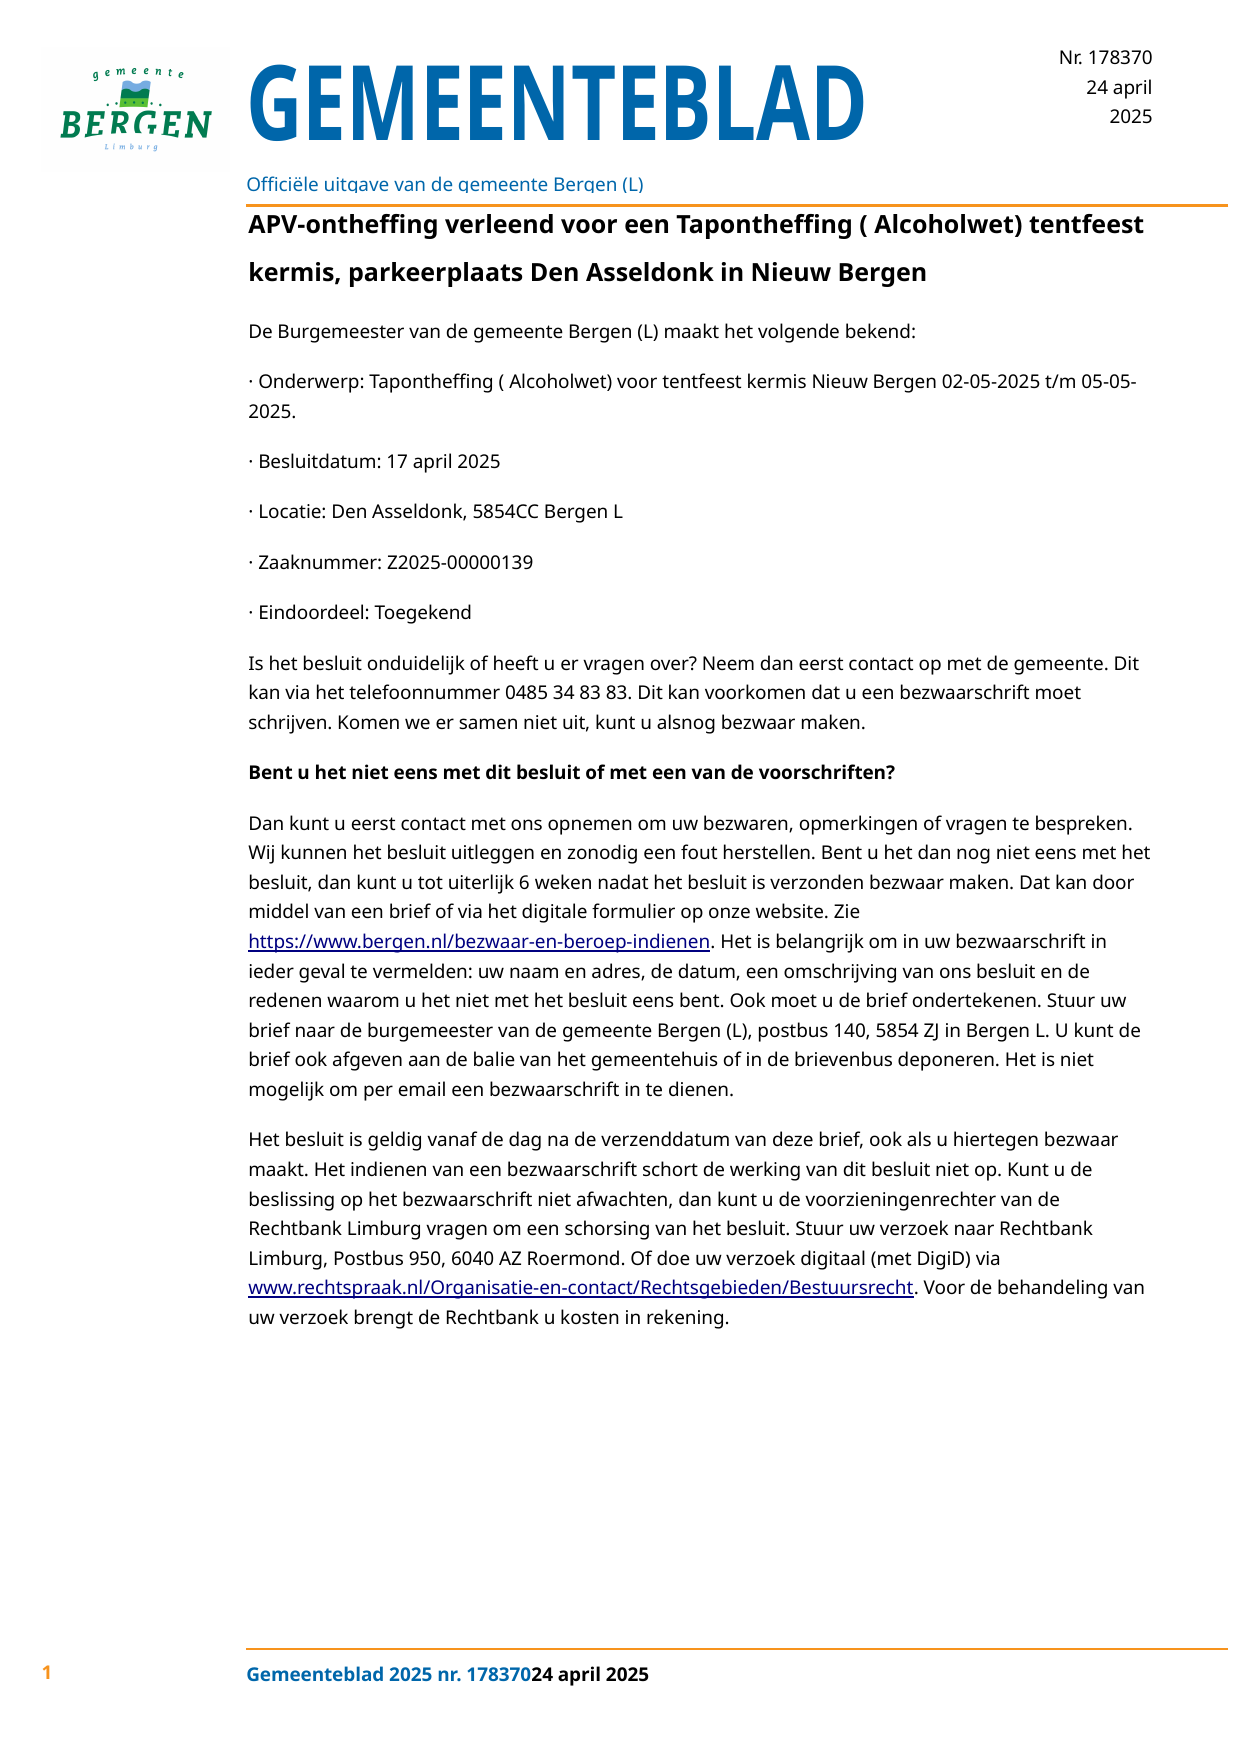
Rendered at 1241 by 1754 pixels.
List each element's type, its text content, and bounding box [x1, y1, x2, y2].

text Het besluit is geldig vanaf de dag na de verzenddatum van deze brief, ook als u hiertegen bezwaar maakt. Het indienen van een bezwaarschrift schort de werking van dit besluit niet op. Kunt u de beslissing op het bezwaarschrift niet afwachten, dan kunt u de voorzieningenrechter van de Rechtbank Limburg vragen om een schorsing van het besluit. Stuur uw verzoek naar Rechtbank Limburg, Postbus 950, 6040 AZ Roermond. Of doe uw verzoek digitaal (met DigiD) via www.rechtspraak.nl/Organisatie-en-contact/Rechtsgebieden/Bestuursrecht. Voor de behandeling van uw verzoek brengt de Rechtbank u kosten in rekening. [248, 1127, 1152, 1330]
text · Eindoordeel: Toegekend [248, 599, 1152, 625]
text Is het besluit onduidelijk of heeft u er vragen over? Neem dan eerst contact op met de gemeente. Dit kan via het telefoonnummer 0485 34 83 83. Dit kan voorkomen dat u een bezwaarschrift moet schrijven. Komen we er samen niet uit, kunt u alsnog bezwaar maken. [248, 650, 1152, 735]
text · Locatie: Den Asseldonk, 5854CC Bergen L [248, 499, 1152, 524]
text APV-ontheffing verleend voor een Tapontheffing ( Alcoholwet) tentfeest kermis, parkeerplaats Den Asseldonk in Nieuw Bergen [248, 207, 1152, 288]
text · Besluitdatum: 17 april 2025 [248, 448, 1152, 474]
text De Burgemeester van de gemeente Bergen (L) maakt het volgende bekend: [248, 318, 1152, 344]
picture [41, 47, 231, 172]
text Bent u het niet eens met dit besluit of met een van de voorschriften? [248, 759, 1152, 785]
text · Zaaknummer: Z2025-00000139 [248, 549, 1152, 575]
text Dan kunt u eerst contact met ons opnemen om uw bezwaren, opmerkingen of vragen te bespreken. Wij kunnen het besluit uitleggen en zonodig een fout herstellen. Bent u het dan nog niet eens met het besluit, dan kunt u tot uiterlijk 6 weken nadat het besluit is verzonden bezwaar maken. Dat kan door middel van een brief of via het digitale formulier op onze website. Zie https://www.bergen.nl/bezwaar-en-beroep-indienen. Het is belangrijk om in uw bezwaarschrift in ieder geval te vermelden: uw naam en adres, de datum, een omschrijving van ons besluit en de redenen waarom u het niet met het besluit eens bent. Ook moet u de brief ondertekenen. Stuur uw brief naar de burgemeester van de gemeente Bergen (L), postbus 140, 5854 ZJ in Bergen L. U kunt de brief ook afgeven aan de balie van het gemeentehuis of in de brievenbus deponeren. Het is niet mogelijk om per email een bezwaarschrift in te dienen. [248, 810, 1152, 1102]
text · Onderwerp: Tapontheffing ( Alcoholwet) voor tentfeest kermis Nieuw Bergen 02-05-2025 t/m 05-05-2025. [248, 368, 1152, 424]
